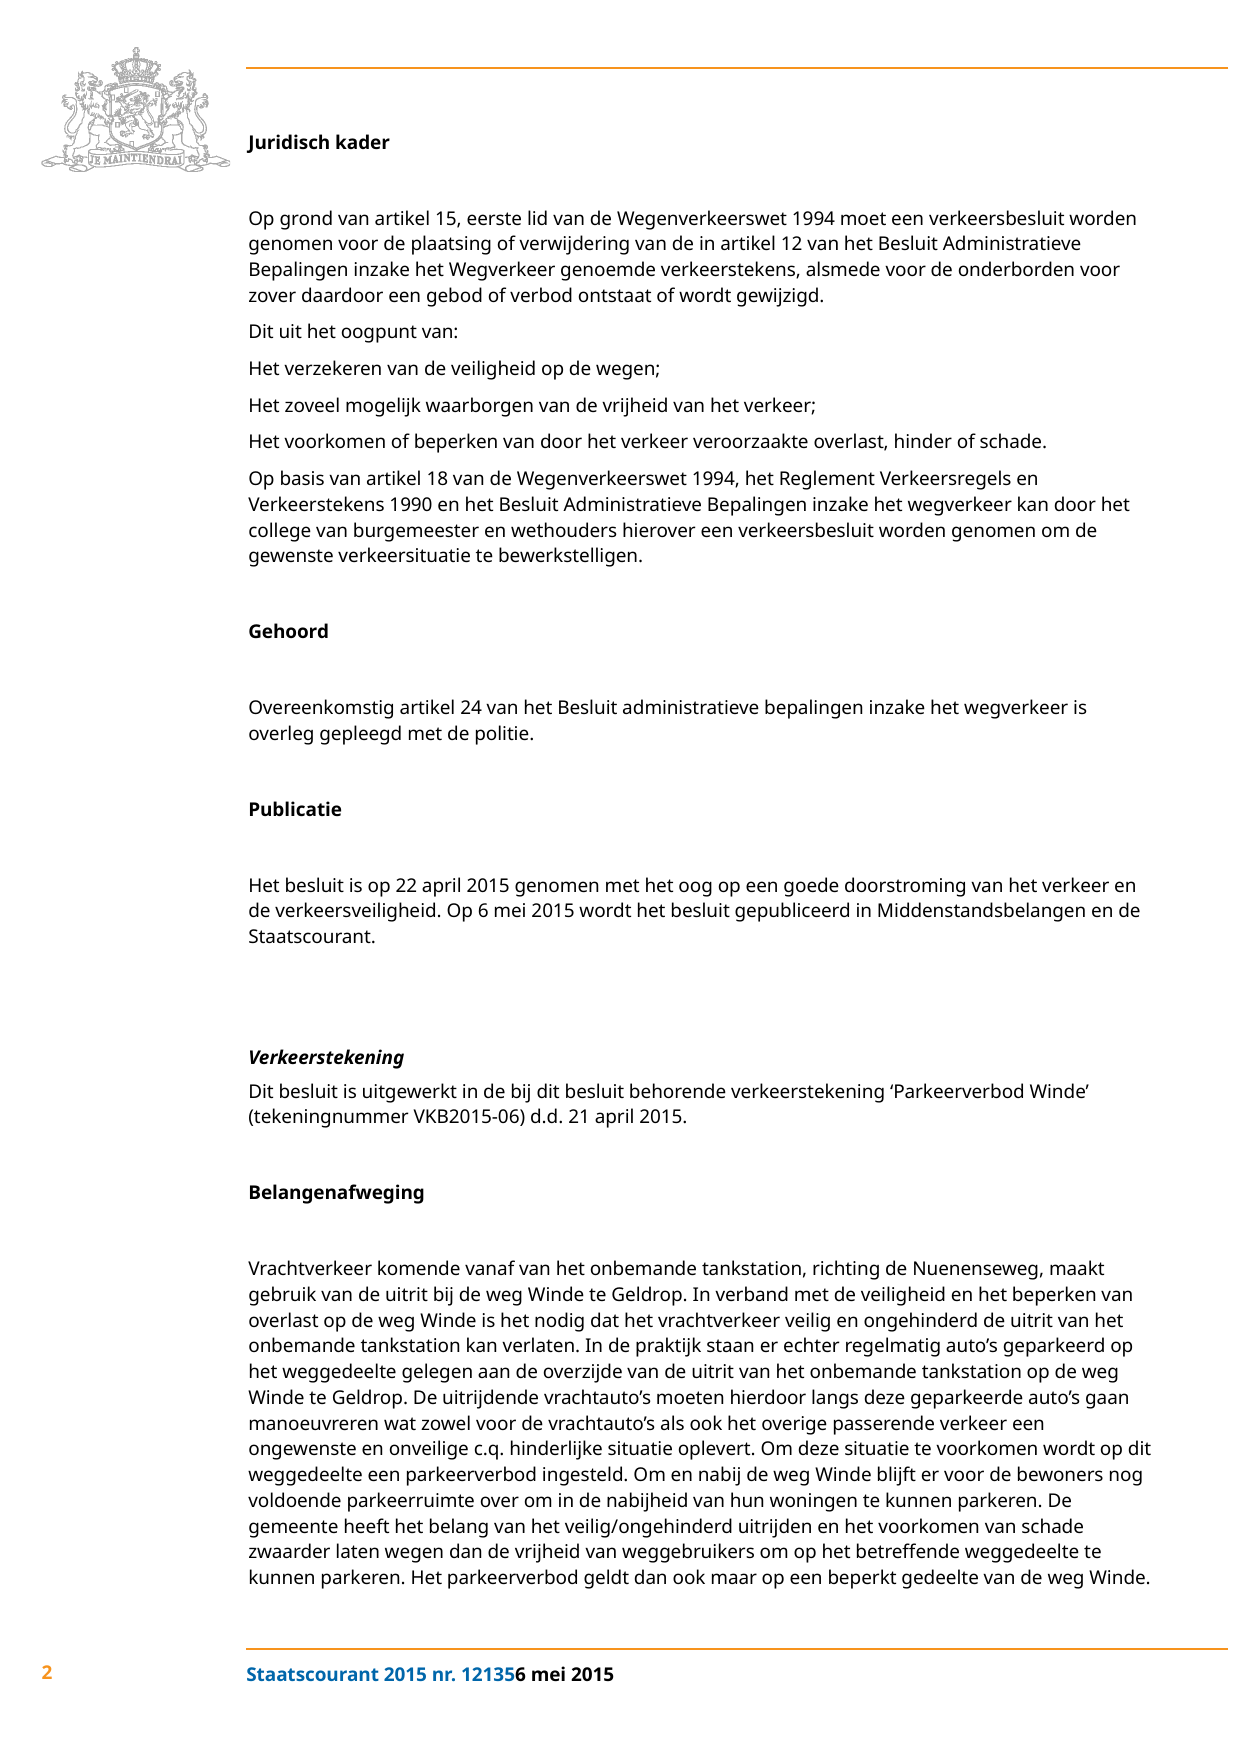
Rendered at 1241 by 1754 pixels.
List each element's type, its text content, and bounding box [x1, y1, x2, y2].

text Het voorkomen of beperken van door het verkeer veroorzaakte overlast, hinder of schade. [248, 429, 1152, 454]
text Dit besluit is uitgewerkt in de bij dit besluit behorende verkeerstekening ‘Parkeerverbod Winde’ (tekeningnummer VKB2015-06) d.d. 21 april 2015. [248, 1078, 1152, 1129]
text Het besluit is op 22 april 2015 genomen met het oog op een goede doorstroming van het verkeer en de verkeersveiligheid. Op 6 mei 2015 wordt het besluit gepubliceerd in Middenstandsbelangen en de Staatscourant. [248, 872, 1152, 949]
text Dit uit het oogpunt van: [248, 319, 1152, 344]
text Het zoveel mogelijk waarborgen van de vrijheid van het verkeer; [248, 392, 1152, 418]
text Verkeerstekening [248, 1044, 1152, 1069]
text Overeenkomstig artikel 24 van het Besluit administratieve bepalingen inzake het wegverkeer is overleg gepleegd met de politie. [248, 694, 1152, 746]
text Publicatie [248, 796, 1152, 822]
text Het verzekeren van de veiligheid op de wegen; [248, 355, 1152, 381]
text Op basis van artikel 18 van de Wegenverkeerswet 1994, het Reglement Verkeersregels en Verkeerstekens 1990 en het Besluit Administratieve Bepalingen inzake het wegverkeer kan door het college van burgemeester en wethouders hierover een verkeersbesluit worden genomen om de gewenste verkeersituatie te bewerkstelligen. [248, 465, 1152, 568]
text Vrachtverkeer komende vanaf van het onbemande tankstation, richting de Nuenenseweg, maakt gebruik van de uitrit bij de weg Winde te Geldrop. In verband met de veiligheid en het beperken van overlast op de weg Winde is het nodig dat het vrachtverkeer veilig en ongehinderd de uitrit van het onbemande tankstation kan verlaten. In de praktijk staan er echter regelmatig auto’s geparkeerd op het weggedeelte gelegen aan de overzijde van de uitrit van het onbemande tankstation op de weg Winde te Geldrop. De uitrijdende vrachtauto’s moeten hierdoor langs deze geparkeerde auto’s gaan manoeuvreren wat zowel voor de vrachtauto’s als ook het overige passerende verkeer een ongewenste en onveilige c.q. hinderlijke situatie oplevert. Om deze situatie te voorkomen wordt op dit weggedeelte een parkeerverbod ingesteld. Om en nabij de weg Winde blijft er voor de bewoners nog voldoende parkeerruimte over om in de nabijheid van hun woningen te kunnen parkeren. De gemeente heeft het belang van het veilig/ongehinderd uitrijden en het voorkomen van schade zwaarder laten wegen dan de vrijheid van weggebruikers om op het betreffende weggedeelte te kunnen parkeren. Het parkeerverbod geldt dan ook maar op een beperkt gedeelte van de weg Winde. [248, 1256, 1152, 1590]
picture [41, 47, 231, 172]
text Juridisch kader [248, 129, 1152, 154]
text Gehoord [248, 618, 1152, 644]
text Belangenafweging [248, 1179, 1152, 1205]
text Op grond van artikel 15, eerste lid van de Wegenverkeerswet 1994 moet een verkeersbesluit worden genomen voor de plaatsing of verwijdering van de in artikel 12 van het Besluit Administratieve Bepalingen inzake het Wegverkeer genoemde verkeerstekens, alsmede voor de onderborden voor zover daardoor een gebod of verbod ontstaat of wordt gewijzigd. [248, 205, 1152, 308]
